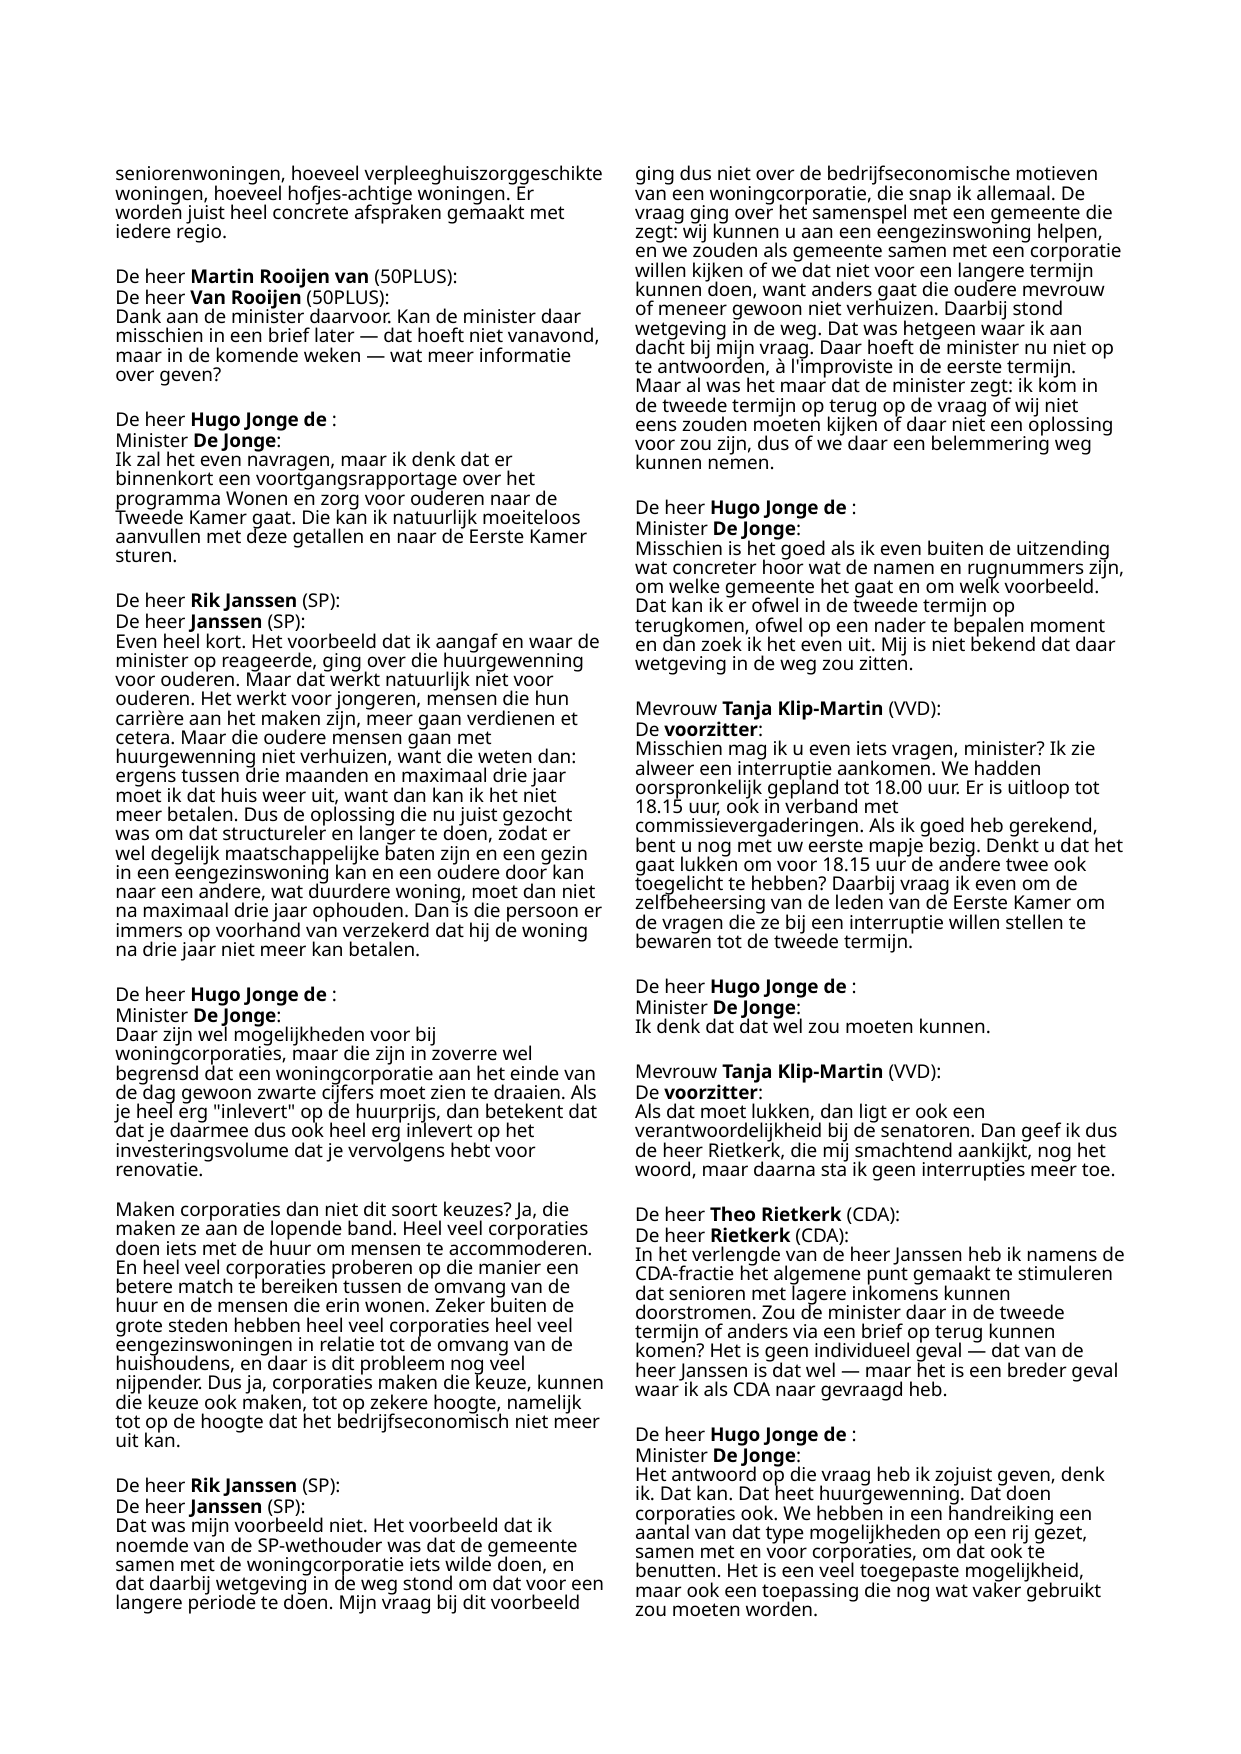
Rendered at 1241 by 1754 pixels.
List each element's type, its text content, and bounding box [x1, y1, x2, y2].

text seniorenwoningen, hoeveel verpleeghuiszorggeschikte woningen, hoeveel hofjes-achtige woningen. Er worden juist heel concrete afspraken gemaakt met iedere regio. [115, 165, 605, 242]
text De heer Janssen (SP): [115, 613, 605, 633]
text Als dat moet lukken, dan ligt er ook een verantwoordelijkheid bij de senatoren. Dan geef ik dus de heer Rietkerk, die mij smachtend aankijkt, nog het woord, maar daarna sta ik geen interrupties meer toe. [635, 1103, 1125, 1180]
text De heer Hugo Jonge de : [635, 494, 1125, 520]
text De heer Rik Janssen (SP): [115, 1472, 605, 1498]
text Dat was mijn voorbeeld niet. Het voorbeeld dat ik noemde van de SP-wethouder was dat de gemeente samen met de woningcorporatie iets wilde doen, en dat daarbij wetgeving in de weg stond om dat voor een langere periode te doen. Mijn vraag bij dit voorbeeld [115, 1517, 605, 1614]
text Misschien is het goed als ik even buiten de uitzending wat concreter hoor wat de namen en rugnummers zijn, om welke gemeente het gaat en om welk voorbeeld. Dat kan ik er ofwel in de tweede termijn op terugkomen, ofwel op een nader te bepalen moment en dan zoek ik het even uit. Mij is niet bekend dat daar wetgeving in de weg zou zitten. [635, 539, 1125, 674]
text Ik denk dat dat wel zou moeten kunnen. [635, 1018, 1125, 1037]
text Minister De Jonge: [115, 1007, 605, 1026]
text De heer Hugo Jonge de : [115, 981, 605, 1007]
text Het antwoord op die vraag heb ik zojuist geven, denk ik. Dat kan. Dat heet huurgewenning. Dat doen corporaties ook. We hebben in een handreiking een aantal van dat type mogelijkheden op een rij gezet, samen met en voor corporaties, om dat ook te benutten. Het is een veel toegepaste mogelijkheid, maar ook een toepassing die nog wat vaker gebruikt zou moeten worden. [635, 1466, 1125, 1620]
text Mevrouw Tanja Klip-Martin (VVD): [635, 695, 1125, 721]
text Minister De Jonge: [635, 999, 1125, 1018]
text De heer Hugo Jonge de : [115, 406, 605, 432]
text De heer Rik Janssen (SP): [115, 588, 605, 613]
text De heer Van Rooijen (50PLUS): [115, 289, 605, 308]
text Minister De Jonge: [635, 1447, 1125, 1466]
text Misschien mag ik u even iets vragen, minister? Ik zie alweer een interruptie aankomen. We hadden oorspronkelijk gepland tot 18.00 uur. Er is uitloop tot 18.15 uur, ook in verband met commissievergaderingen. Als ik goed heb gerekend, bent u nog met uw eerste mapje bezig. Denkt u dat het gaat lukken om voor 18.15 uur de andere twee ook toegelicht te hebben? Daarbij vraag ik even om de zelfbeheersing van de leden van de Eerste Kamer om de vragen die ze bij een interruptie willen stellen te bewaren tot de tweede termijn. [635, 740, 1125, 952]
text De heer Hugo Jonge de : [635, 973, 1125, 999]
text Daar zijn wel mogelijkheden voor bij woningcorporaties, maar die zijn in zoverre wel begrensd dat een woningcorporatie aan het einde van de dag gewoon zwarte cijfers moet zien te draaien. Als je heel erg "inlevert" op de huurprijs, dan betekent dat dat je daarmee dus ook heel erg inlevert op het investeringsvolume dat je vervolgens hebt voor renovatie. [115, 1026, 605, 1180]
text Dank aan de minister daarvoor. Kan de minister daar misschien in een brief later — dat hoeft niet vanavond, maar in de komende weken — wat meer informatie over geven? [115, 308, 605, 385]
text De heer Hugo Jonge de : [635, 1421, 1125, 1447]
text De heer Martin Rooijen van (50PLUS): [115, 263, 605, 289]
text De heer Rietkerk (CDA): [635, 1227, 1125, 1246]
text In het verlengde van de heer Janssen heb ik namens de CDA-fractie het algemene punt gemaakt te stimuleren dat senioren met lagere inkomens kunnen doorstromen. Zou de minister daar in de tweede termijn of anders via een brief op terug kunnen komen? Het is geen individueel geval — dat van de heer Janssen is dat wel — maar het is een breder geval waar ik als CDA naar gevraagd heb. [635, 1246, 1125, 1400]
text Minister De Jonge: [635, 520, 1125, 539]
text Ik zal het even navragen, maar ik denk dat er binnenkort een voortgangsrapportage over het programma Wonen en zorg voor ouderen naar de Tweede Kamer gaat. Die kan ik natuurlijk moeiteloos aanvullen met deze getallen en naar de Eerste Kamer sturen. [115, 451, 605, 567]
text De voorzitter: [635, 1084, 1125, 1103]
text De heer Theo Rietkerk (CDA): [635, 1201, 1125, 1227]
text ging dus niet over de bedrijfseconomische motieven van een woningcorporatie, die snap ik allemaal. De vraag ging over het samenspel met een gemeente die zegt: wij kunnen u aan een eengezinswoning helpen, en we zouden als gemeente samen met een corporatie willen kijken of we dat niet voor een langere termijn kunnen doen, want anders gaat die oudere mevrouw of meneer gewoon niet verhuizen. Daarbij stond wetgeving in de weg. Dat was hetgeen waar ik aan dacht bij mijn vraag. Daar hoeft de minister nu niet op te antwoorden, à l'improviste in de eerste termijn. Maar al was het maar dat de minister zegt: ik kom in de tweede termijn op terug op de vraag of wij niet eens zouden moeten kijken of daar niet een oplossing voor zou zijn, dus of we daar een belemmering weg kunnen nemen. [635, 165, 1125, 474]
text De voorzitter: [635, 721, 1125, 740]
text Mevrouw Tanja Klip-Martin (VVD): [635, 1058, 1125, 1084]
text Maken corporaties dan niet dit soort keuzes? Ja, die maken ze aan de lopende band. Heel veel corporaties doen iets met de huur om mensen te accommoderen. En heel veel corporaties proberen op die manier een betere match te bereiken tussen de omvang van de huur en de mensen die erin wonen. Zeker buiten de grote steden hebben heel veel corporaties heel veel eengezinswoningen in relatie tot de omvang van de huishoudens, en daar is dit probleem nog veel nijpender. Dus ja, corporaties maken die keuze, kunnen die keuze ook maken, tot op zekere hoogte, namelijk tot op de hoogte dat het bedrijfseconomisch niet meer uit kan. [115, 1201, 605, 1451]
text Even heel kort. Het voorbeeld dat ik aangaf en waar de minister op reageerde, ging over die huurgewenning voor ouderen. Maar dat werkt natuurlijk niet voor ouderen. Het werkt voor jongeren, mensen die hun carrière aan het maken zijn, meer gaan verdienen et cetera. Maar die oudere mensen gaan met huurgewenning niet verhuizen, want die weten dan: ergens tussen drie maanden en maximaal drie jaar moet ik dat huis weer uit, want dan kan ik het niet meer betalen. Dus de oplossing die nu juist gezocht was om dat structureler en langer te doen, zodat er wel degelijk maatschappelijke baten zijn en een gezin in een eengezinswoning kan en een oudere door kan naar een andere, wat duurdere woning, moet dan niet na maximaal drie jaar ophouden. Dan is die persoon er immers op voorhand van verzekerd dat hij de woning na drie jaar niet meer kan betalen. [115, 633, 605, 960]
text De heer Janssen (SP): [115, 1498, 605, 1517]
text Minister De Jonge: [115, 432, 605, 451]
